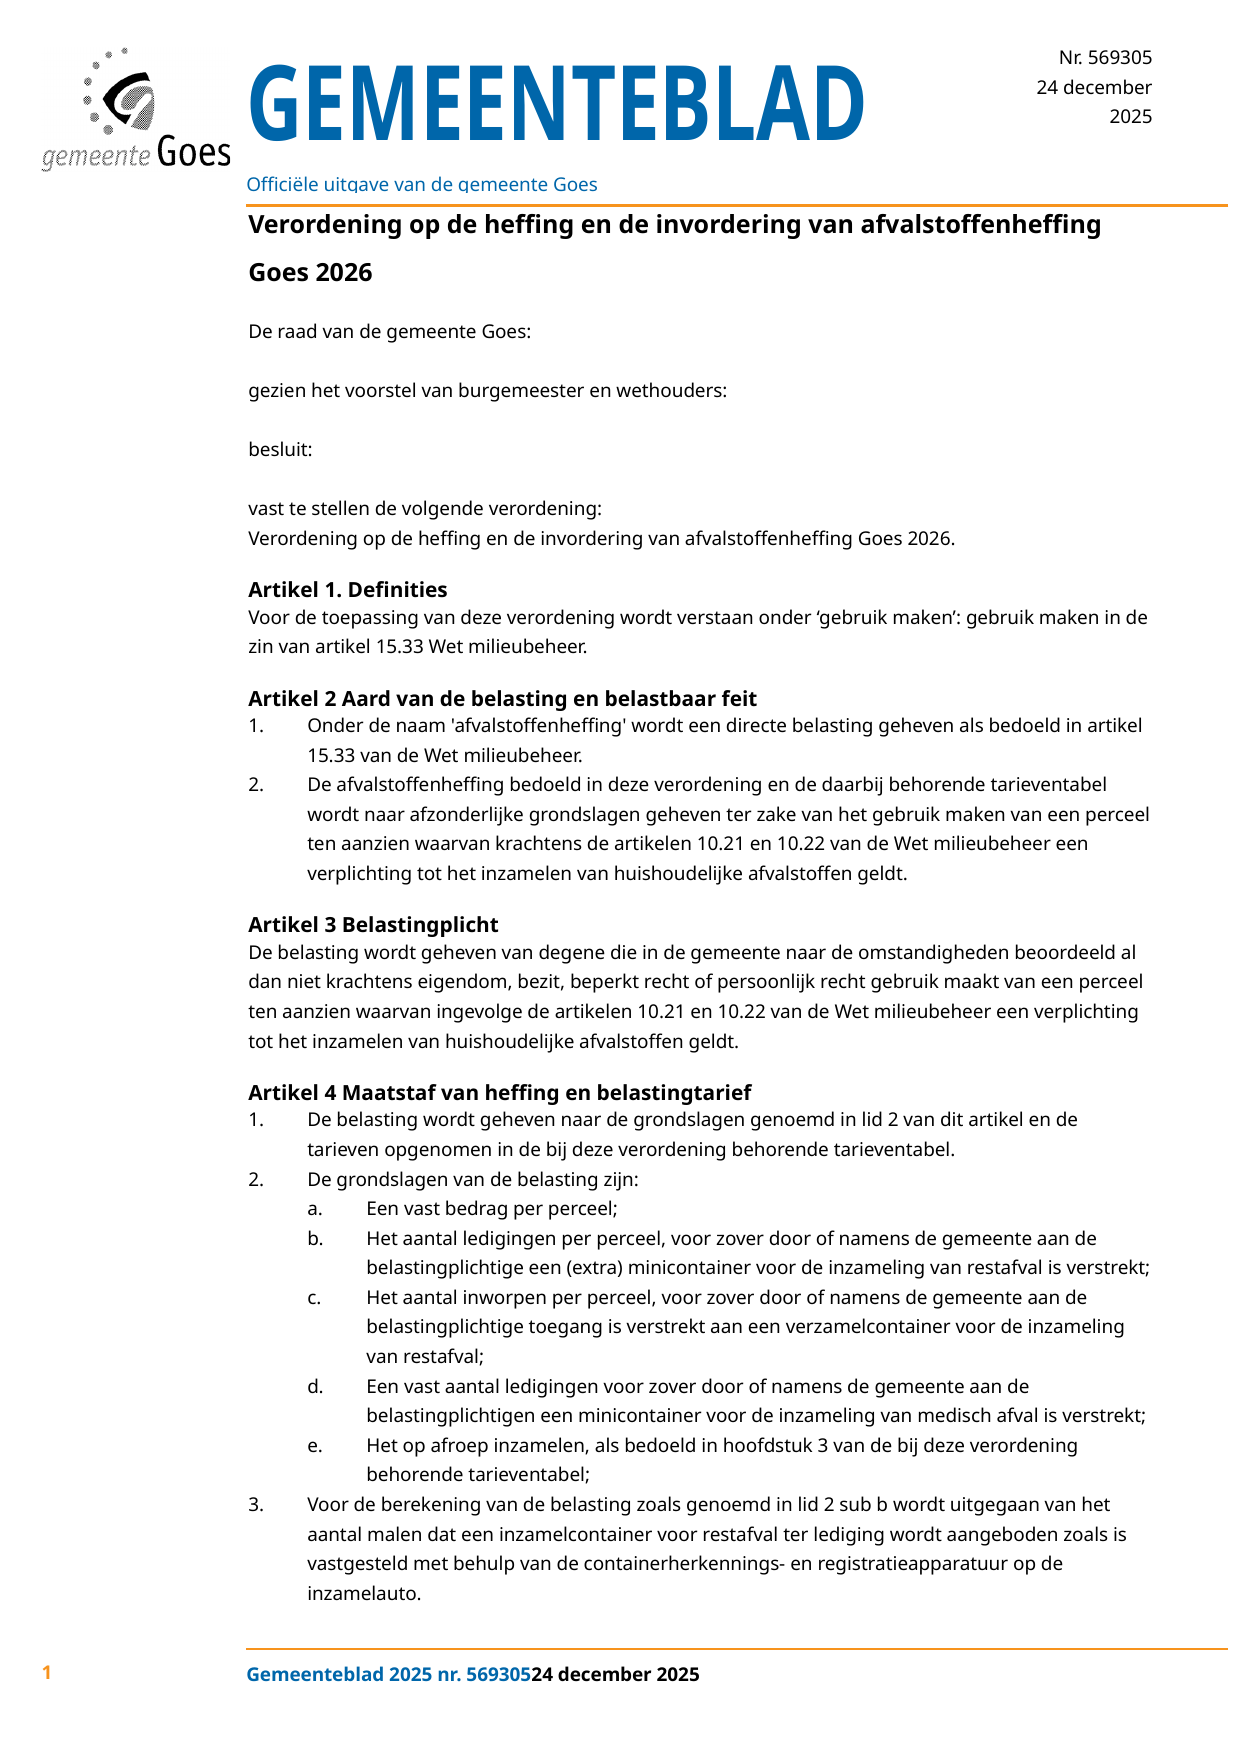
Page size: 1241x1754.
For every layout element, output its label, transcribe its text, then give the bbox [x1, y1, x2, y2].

text De raad van de gemeente Goes: [248, 318, 1152, 344]
text Voor de toepassing van deze verordening wordt verstaan onder ‘gebruik maken’: gebruik maken in de zin van artikel 15.33 Wet milieubeheer. [248, 604, 1152, 659]
text gezien het voorstel van burgemeester en wethouders: [248, 377, 1152, 403]
list De belasting wordt geheven naar de grondslagen genoemd in lid 2 van dit artikel en de tarieven opgenomen in de bij deze verordening behorende tarieventabel. [248, 1107, 1152, 1162]
text Artikel 2 Aard van de belasting en belastbaar feit [248, 684, 1152, 712]
text De belasting wordt geheven van degene die in de gemeente naar de omstandigheden beoordeeld al dan niet krachtens eigendom, bezit, beperkt recht of persoonlijk recht gebruik maakt van een perceel ten aanzien waarvan ingevolge de artikelen 10.21 en 10.22 van de Wet milieubeheer een verplichting tot het inzamelen van huishoudelijke afvalstoffen geldt. [248, 939, 1152, 1053]
text Verordening op de heffing en de invordering van afvalstoffenheffing Goes 2026. [248, 525, 1152, 551]
list Het aantal ledigingen per perceel, voor zover door of namens de gemeente aan de belastingplichtige een (extra) minicontainer voor de inzameling van restafval is verstrekt; [307, 1225, 1152, 1280]
text vast te stellen de volgende verordening: [248, 495, 1152, 521]
list Het op afroep inzamelen, als bedoeld in hoofdstuk 3 van de bij deze verordening behorende tarieventabel; [307, 1432, 1152, 1487]
list De grondslagen van de belasting zijn: [248, 1166, 1152, 1192]
text Artikel 1. Definities [248, 575, 1152, 604]
text Artikel 4 Maatstaf van heffing en belastingtarief [248, 1078, 1152, 1107]
list De afvalstoffenheffing bedoeld in deze verordening en de daarbij behorende tarieventabel wordt naar afzonderlijke grondslagen geheven ter zake van het gebruik maken van een perceel ten aanzien waarvan krachtens de artikelen 10.21 en 10.22 van de Wet milieubeheer een verplichting tot het inzamelen van huishoudelijke afvalstoffen geldt. [248, 771, 1152, 886]
text Verordening op de heffing en de invordering van afvalstoffenheffing Goes 2026 [248, 207, 1152, 288]
list Voor de berekening van de belasting zoals genoemd in lid 2 sub b wordt uitgegaan van het aantal malen dat een inzamelcontainer voor restafval ter lediging wordt aangeboden zoals is vastgesteld met behulp van de containerherkennings- en registratieapparatuur op de inzamelauto. [248, 1491, 1152, 1606]
list Een vast aantal ledigingen voor zover door of namens de gemeente aan de belastingplichtigen een minicontainer voor de inzameling van medisch afval is verstrekt; [307, 1373, 1152, 1428]
text Artikel 3 Belastingplicht [248, 911, 1152, 939]
list Onder de naam 'afvalstoffenheffing' wordt een directe belasting geheven als bedoeld in artikel 15.33 van de Wet milieubeheer. [248, 712, 1152, 768]
text besluit: [248, 436, 1152, 462]
list Het aantal inworpen per perceel, voor zover door of namens de gemeente aan de belastingplichtige toegang is verstrekt aan een verzamelcontainer voor de inzameling van restafval; [307, 1284, 1152, 1369]
list Een vast bedrag per perceel; [307, 1195, 1152, 1221]
picture [41, 47, 231, 172]
